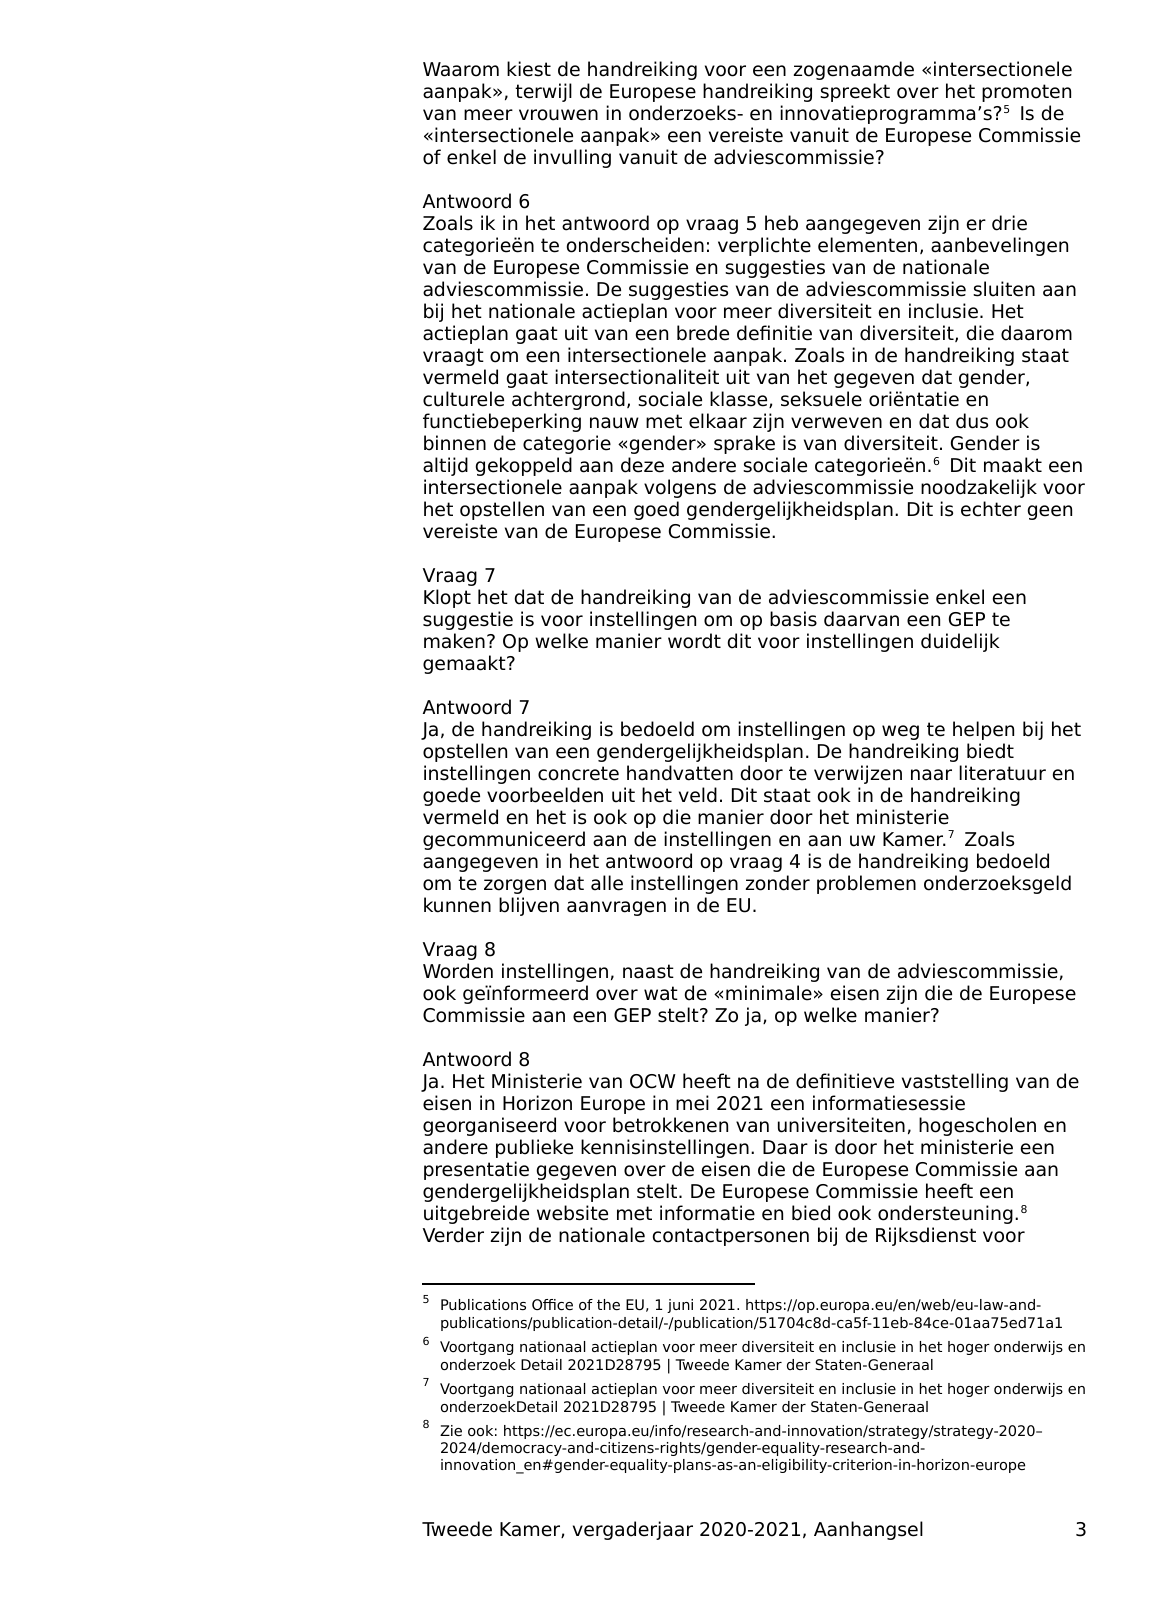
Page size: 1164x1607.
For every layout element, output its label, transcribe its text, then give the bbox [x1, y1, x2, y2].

text Ja, de handreiking is bedoeld om instellingen op weg te helpen bij het opstellen van een gendergelijkheidsplan. De handreiking biedt instellingen concrete handvatten door te verwijzen naar literatuur en goede voorbeelden uit het veld. Dit staat ook in de handreiking vermeld en het is ook op die manier door het ministerie gecommuniceerd aan de instellingen en aan uw Kamer. Zoals aangegeven in het antwoord op vraag 4 is de handreiking bedoeld om te zorgen dat alle instellingen zonder problemen onderzoeksgeld kunnen blijven aanvragen in de EU. [422, 719, 1087, 917]
text Vraag 7 [422, 565, 1087, 587]
text Zoals ik in het antwoord op vraag 5 heb aangegeven zijn er drie categorieën te onderscheiden: verplichte elementen, aanbevelingen van de Europese Commissie en suggesties van de nationale adviescommissie. De suggesties van de adviescommissie sluiten aan bij het nationale actieplan voor meer diversiteit en inclusie. Het actieplan gaat uit van een brede definitie van diversiteit, die daarom vraagt om een intersectionele aanpak. Zoals in de handreiking staat vermeld gaat intersectionaliteit uit van het gegeven dat gender, culturele achtergrond, sociale klasse, seksuele oriëntatie en functiebeperking nauw met elkaar zijn verweven en dat dus ook binnen de categorie «gender» sprake is van diversiteit. Gender is altijd gekoppeld aan deze andere sociale categorieën. Dit maakt een intersectionele aanpak volgens de adviescommissie noodzakelijk voor het opstellen van een goed gendergelijkheidsplan. Dit is echter geen vereiste van de Europese Commissie. [422, 213, 1087, 543]
text Voortgang nationaal actieplan voor meer diversiteit en inclusie in het hoger onderwijs en onderzoek Detail 2021D28795 | Tweede Kamer der Staten-Generaal [422, 1335, 1087, 1374]
text Voortgang nationaal actieplan voor meer diversiteit en inclusie in het hoger onderwijs en onderzoekDetail 2021D28795 | Tweede Kamer der Staten-Generaal [422, 1377, 1087, 1416]
text Antwoord 7 [422, 697, 1087, 719]
text Klopt het dat de handreiking van de adviescommissie enkel een suggestie is voor instellingen om op basis daarvan een GEP te maken? Op welke manier wordt dit voor instellingen duidelijk gemaakt? [422, 587, 1087, 675]
text Waarom kiest de handreiking voor een zogenaamde «intersectionele aanpak», terwijl de Europese handreiking spreekt over het promoten van meer vrouwen in onderzoeks- en innovatieprogramma’s? Is de «intersectionele aanpak» een vereiste vanuit de Europese Commissie of enkel de invulling vanuit de adviescommissie? [422, 59, 1087, 169]
text Ja. Het Ministerie van OCW heeft na de definitieve vaststelling van de eisen in Horizon Europe in mei 2021 een informatiesessie georganiseerd voor betrokkenen van universiteiten, hogescholen en andere publieke kennisinstellingen. Daar is door het ministerie een presentatie gegeven over de eisen die de Europese Commissie aan gendergelijkheidsplan stelt. De Europese Commissie heeft een uitgebreide website met informatie en bied ook ondersteuning. Verder zijn de nationale contactpersonen bij de Rijksdienst voor [422, 1071, 1087, 1247]
text Vraag 8 [422, 939, 1087, 961]
text Zie ook: https://ec.europa.eu/info/research-and-innovation/strategy/strategy-2020–2024/democracy-and-citizens-rights/gender-equality-research-and-innovation_en#gender-equality-plans-as-an-eligibility-criterion-in-horizon-europe [422, 1418, 1087, 1474]
text Publications Office of the EU, 1 juni 2021. https://op.europa.eu/en/web/eu-law-and-publications/publication-detail/-/publication/51704c8d-ca5f-11eb-84ce-01aa75ed71a1 [422, 1293, 1087, 1332]
text Worden instellingen, naast de handreiking van de adviescommissie, ook geïnformeerd over wat de «minimale» eisen zijn die de Europese Commissie aan een GEP stelt? Zo ja, op welke manier? [422, 961, 1087, 1027]
text Antwoord 8 [422, 1049, 1087, 1071]
text Antwoord 6 [422, 191, 1087, 213]
